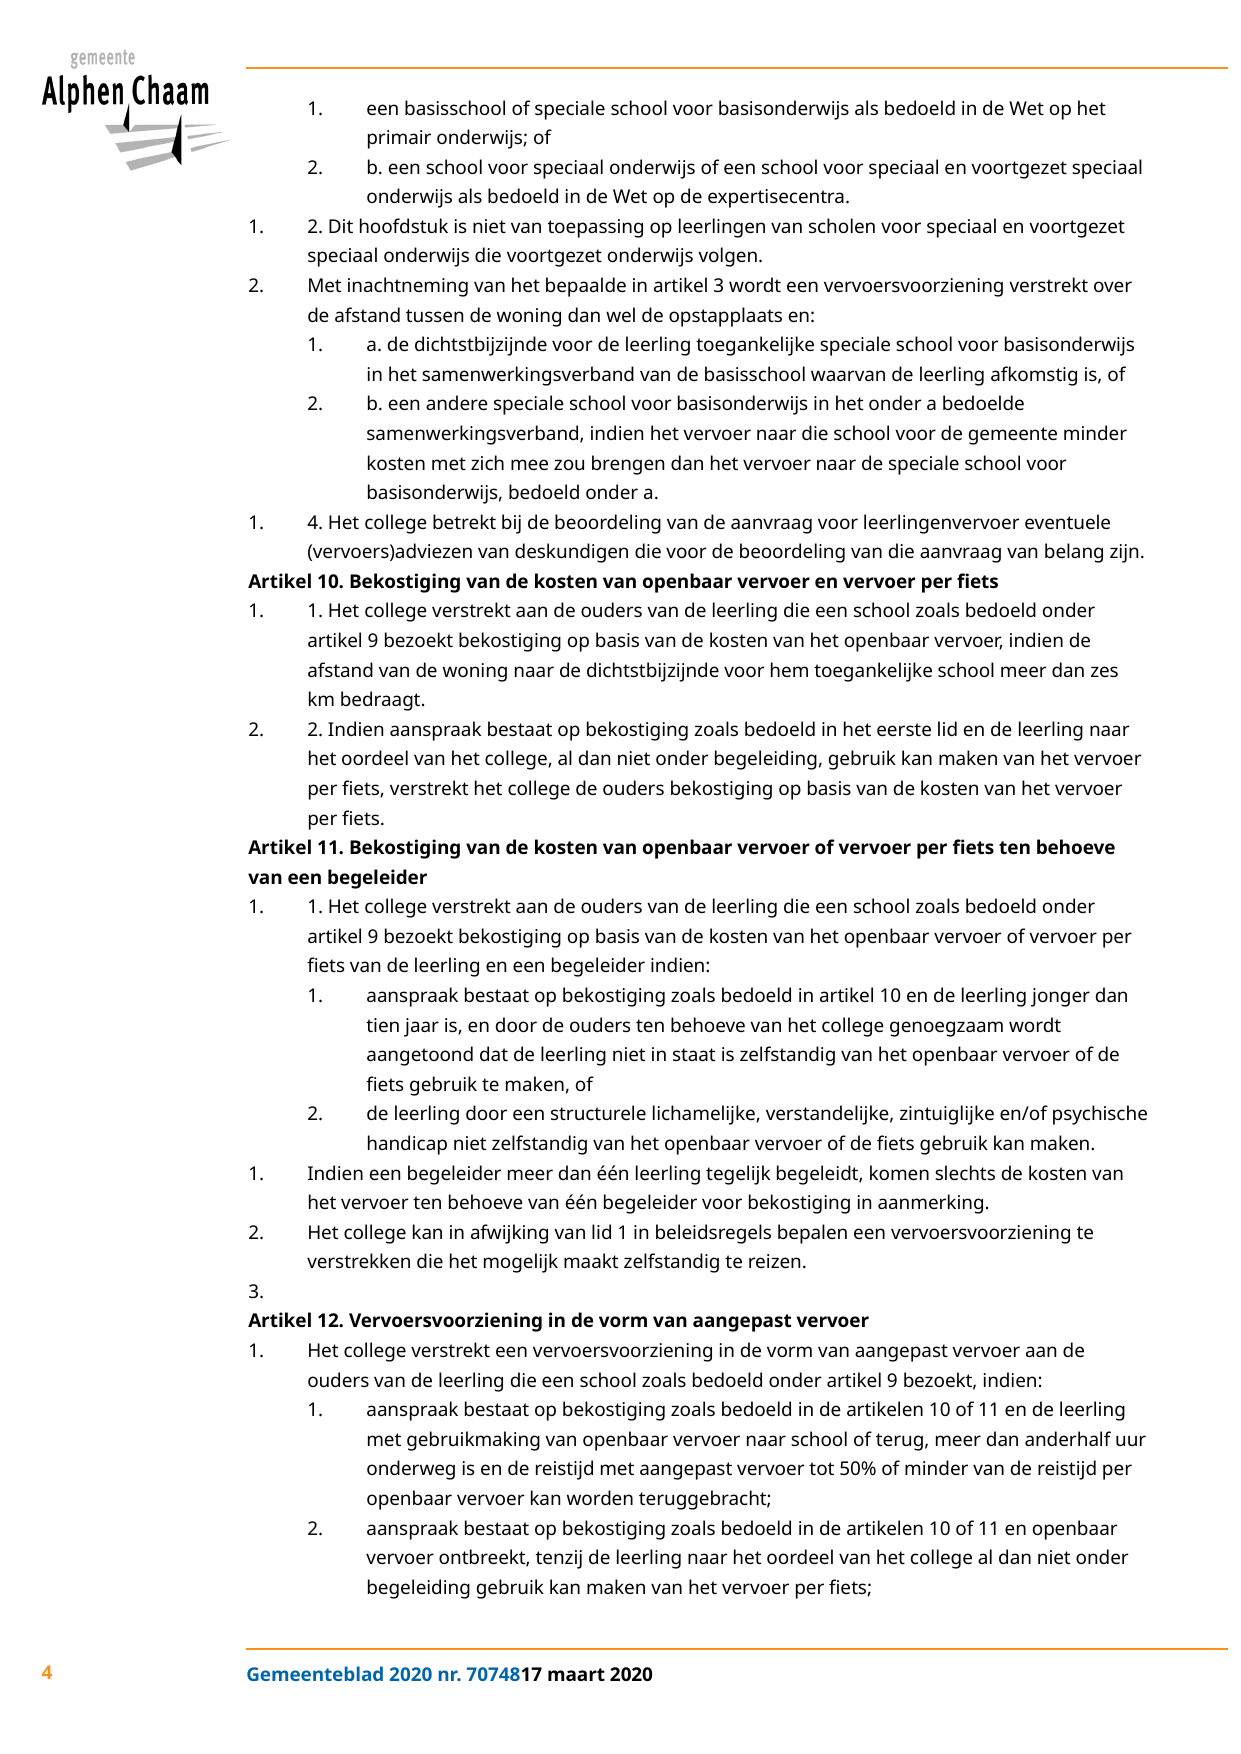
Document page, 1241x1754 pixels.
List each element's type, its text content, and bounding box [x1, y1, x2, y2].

list b. een school voor speciaal onderwijs of een school voor speciaal en voortgezet speciaal onderwijs als bedoeld in de Wet op de expertisecentra. [307, 154, 1152, 209]
list 2. Dit hoofdstuk is niet van toepassing op leerlingen van scholen voor speciaal en voortgezet speciaal onderwijs die voortgezet onderwijs volgen. [248, 213, 1152, 268]
list aanspraak bestaat op bekostiging zoals bedoeld in de artikelen 10 of 11 en de leerling met gebruikmaking van openbaar vervoer naar school of terug, meer dan anderhalf uur onderweg is en de reistijd met aangepast vervoer tot 50% of minder van de reistijd per openbaar vervoer kan worden teruggebracht; [307, 1396, 1152, 1511]
list 4. Het college betrekt bij de beoordeling van de aanvraag voor leerlingenvervoer eventuele (vervoers)adviezen van deskundigen die voor de beoordeling van die aanvraag van belang zijn. [248, 509, 1152, 564]
list Het college verstrekt een vervoersvoorziening in de vorm van aangepast vervoer aan de ouders van de leerling die een school zoals bedoeld onder artikel 9 bezoekt, indien: [248, 1337, 1152, 1393]
list de leerling door een structurele lichamelijke, verstandelijke, zintuiglijke en/of psychische handicap niet zelfstandig van het openbaar vervoer of de fiets gebruik kan maken. [307, 1101, 1152, 1156]
text Artikel 11. Bekostiging van de kosten van openbaar vervoer of vervoer per fiets ten behoeve van een begeleider [248, 834, 1152, 890]
list b. een andere speciale school voor basisonderwijs in het onder a bedoelde samenwerkingsverband, indien het vervoer naar die school voor de gemeente minder kosten met zich mee zou brengen dan het vervoer naar de speciale school voor basisonderwijs, bedoeld onder a. [307, 391, 1152, 505]
text Artikel 12. Vervoersvoorziening in de vorm van aangepast vervoer [248, 1308, 1152, 1333]
list Indien een begeleider meer dan één leerling tegelijk begeleidt, komen slechts de kosten van het vervoer ten behoeve van één begeleider voor bekostiging in aanmerking. [248, 1160, 1152, 1215]
text Artikel 10. Bekostiging van de kosten van openbaar vervoer en vervoer per fiets [248, 568, 1152, 594]
list Met inachtneming van het bepaalde in artikel 3 wordt een vervoersvoorziening verstrekt over de afstand tussen de woning dan wel de opstapplaats en: [248, 272, 1152, 328]
list aanspraak bestaat op bekostiging zoals bedoeld in artikel 10 en de leerling jonger dan tien jaar is, en door de ouders ten behoeve van het college genoegzaam wordt aangetoond dat de leerling niet in staat is zelfstandig van het openbaar vervoer of de fiets gebruik te maken, of [307, 982, 1152, 1097]
list a. de dichtstbijzijnde voor de leerling toegankelijke speciale school voor basisonderwijs in het samenwerkingsverband van de basisschool waarvan de leerling afkomstig is, of [307, 331, 1152, 387]
list 2. Indien aanspraak bestaat op bekostiging zoals bedoeld in het eerste lid en de leerling naar het oordeel van het college, al dan niet onder begeleiding, gebruik kan maken van het vervoer per fiets, verstrekt het college de ouders bekostiging op basis van de kosten van het vervoer per fiets. [248, 716, 1152, 831]
list aanspraak bestaat op bekostiging zoals bedoeld in de artikelen 10 of 11 en openbaar vervoer ontbreekt, tenzij de leerling naar het oordeel van het college al dan niet onder begeleiding gebruik kan maken van het vervoer per fiets; [307, 1515, 1152, 1600]
list 1. Het college verstrekt aan de ouders van de leerling die een school zoals bedoeld onder artikel 9 bezoekt bekostiging op basis van de kosten van het openbaar vervoer of vervoer per fiets van de leerling en een begeleider indien: [248, 893, 1152, 978]
picture [41, 47, 231, 172]
list 1. Het college verstrekt aan de ouders van de leerling die een school zoals bedoeld onder artikel 9 bezoekt bekostiging op basis van de kosten van het openbaar vervoer, indien de afstand van de woning naar de dichtstbijzijnde voor hem toegankelijke school meer dan zes km bedraagt. [248, 598, 1152, 712]
list Het college kan in afwijking van lid 1 in beleidsregels bepalen een vervoersvoorziening te verstrekken die het mogelijk maakt zelfstandig te reizen. [248, 1219, 1152, 1274]
list een basisschool of speciale school voor basisonderwijs als bedoeld in de Wet op het primair onderwijs; of [307, 95, 1152, 150]
